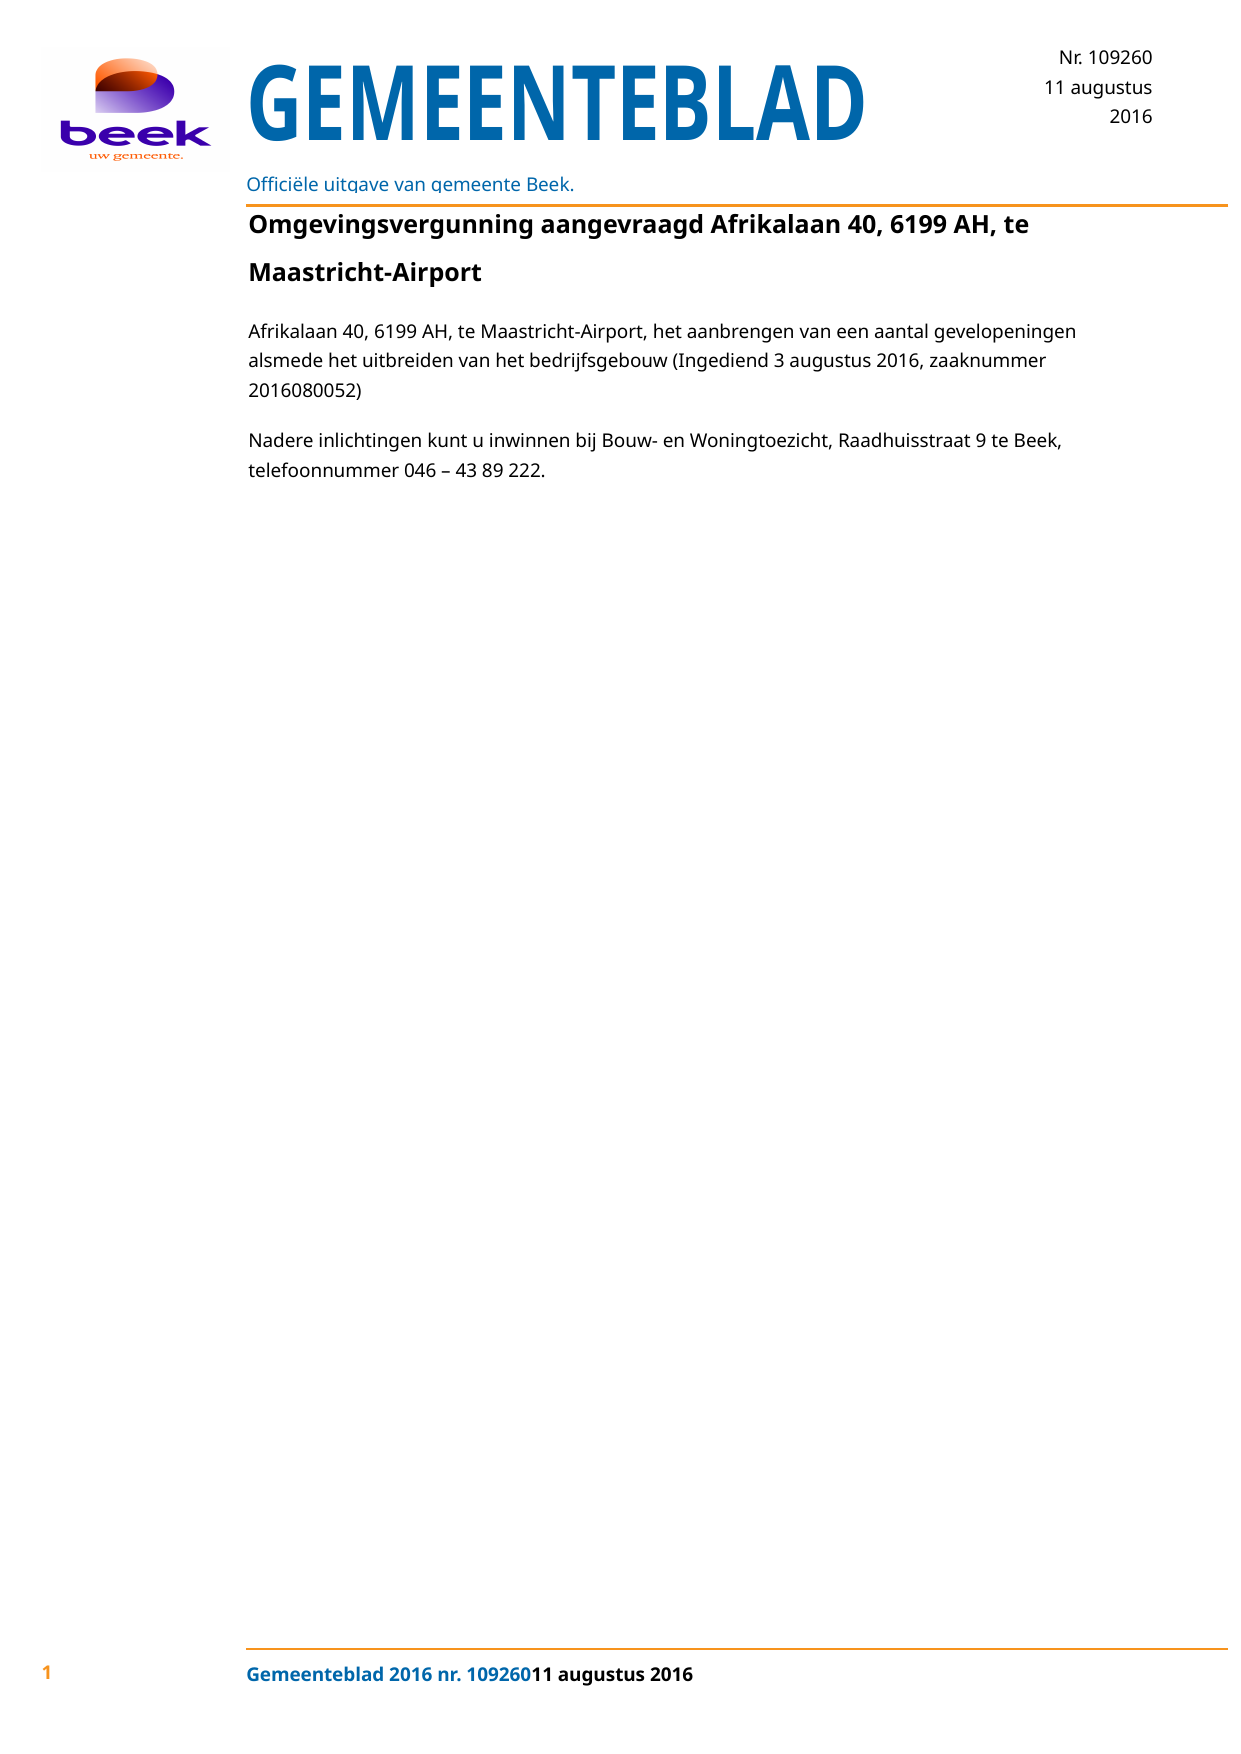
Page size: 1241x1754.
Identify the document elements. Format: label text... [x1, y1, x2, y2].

text Afrikalaan 40, 6199 AH, te Maastricht-Airport, het aanbrengen van een aantal gevelopeningen alsmede het uitbreiden van het bedrijfsgebouw (Ingediend 3 augustus 2016, zaaknummer 2016080052) [248, 318, 1152, 403]
text Omgevingsvergunning aangevraagd Afrikalaan 40, 6199 AH, te Maastricht-Airport [248, 207, 1152, 288]
picture [41, 47, 231, 172]
text Nadere inlichtingen kunt u inwinnen bij Bouw- en Woningtoezicht, Raadhuisstraat 9 te Beek, telefoonnummer 046 – 43 89 222. [248, 427, 1152, 483]
